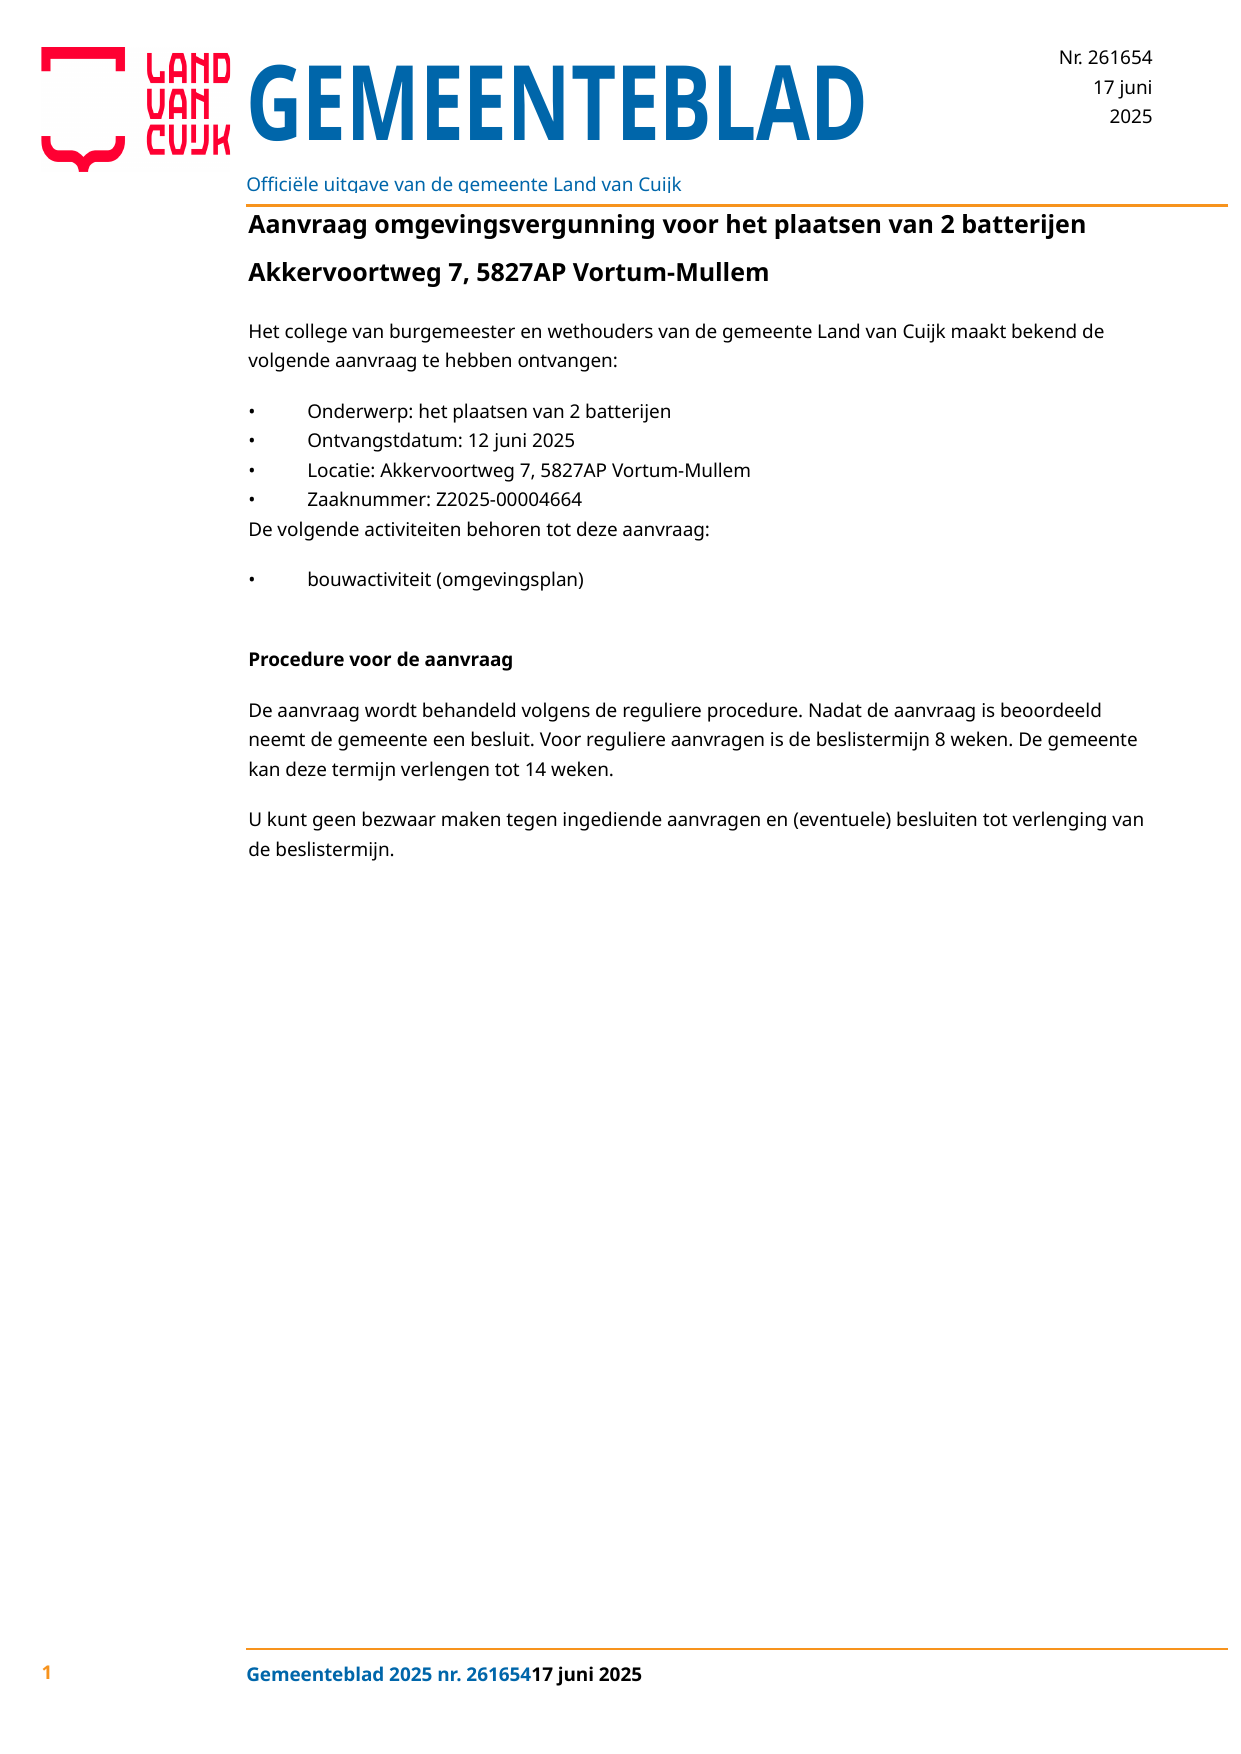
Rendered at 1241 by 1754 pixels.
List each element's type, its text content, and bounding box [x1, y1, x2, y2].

list Zaaknummer: Z2025-00004664 [248, 487, 1152, 512]
text De aanvraag wordt behandeld volgens de reguliere procedure. Nadat de aanvraag is beoordeeld neemt de gemeente een besluit. Voor reguliere aanvragen is de beslistermijn 8 weken. De gemeente kan deze termijn verlengen tot 14 weken. [248, 697, 1152, 782]
text De volgende activiteiten behoren tot deze aanvraag: [248, 516, 1152, 542]
text U kunt geen bezwaar maken tegen ingediende aanvragen en (eventuele) besluiten tot verlenging van de beslistermijn. [248, 807, 1152, 862]
list Onderwerp: het plaatsen van 2 batterijen [248, 398, 1152, 424]
text Aanvraag omgevingsvergunning voor het plaatsen van 2 batterijen Akkervoortweg 7, 5827AP Vortum-Mullem [248, 207, 1152, 288]
list Locatie: Akkervoortweg 7, 5827AP Vortum-Mullem [248, 457, 1152, 483]
list bouwactiviteit (omgevingsplan) [248, 567, 1152, 592]
picture [41, 47, 231, 172]
list Ontvangstdatum: 12 juni 2025 [248, 427, 1152, 453]
text Het college van burgemeester en wethouders van de gemeente Land van Cuijk maakt bekend de volgende aanvraag te hebben ontvangen: [248, 318, 1152, 373]
text Procedure voor de aanvraag [248, 647, 1152, 672]
